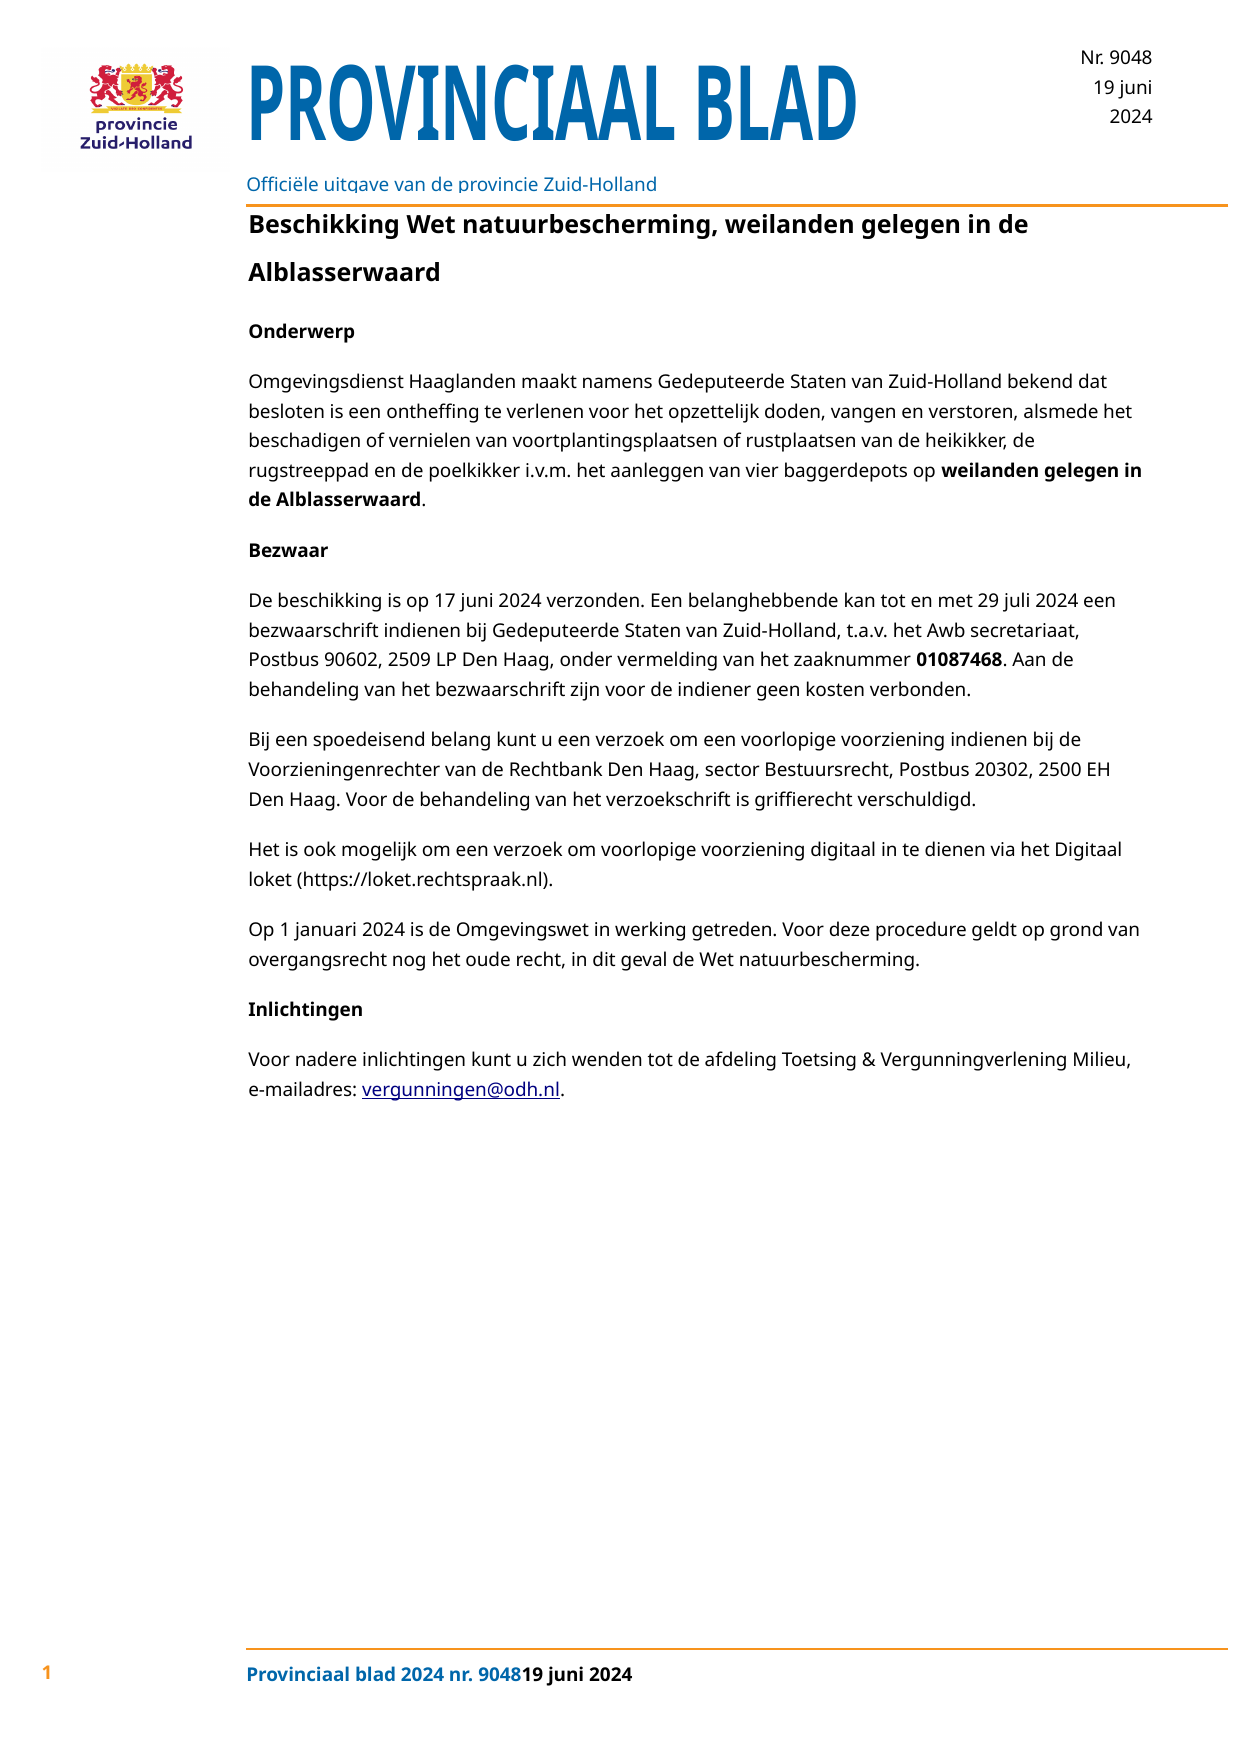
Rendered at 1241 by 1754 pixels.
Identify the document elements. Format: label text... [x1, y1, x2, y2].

text Bij een spoedeisend belang kunt u een verzoek om een voorlopige voorziening indienen bij de Voorzieningenrechter van de Rechtbank Den Haag, sector Bestuursrecht, Postbus 20302, 2500 EH Den Haag. Voor de behandeling van het verzoekschrift is griffierecht verschuldigd. [248, 727, 1152, 812]
text Onderwerp [248, 318, 1152, 344]
text Bezwaar [248, 537, 1152, 563]
text Inlichtingen [248, 996, 1152, 1022]
picture [41, 47, 231, 172]
text Op 1 januari 2024 is de Omgevingswet in werking getreden. Voor deze procedure geldt op grond van overgangsrecht nog het oude recht, in dit geval de Wet natuurbescherming. [248, 916, 1152, 972]
text Voor nadere inlichtingen kunt u zich wenden tot de afdeling Toetsing & Vergunningverlening Milieu, e-mailadres: vergunningen@odh.nl. [248, 1047, 1152, 1102]
text Beschikking Wet natuurbescherming, weilanden gelegen in de Alblasserwaard [248, 207, 1152, 288]
text De beschikking is op 17 juni 2024 verzonden. Een belanghebbende kan tot en met 29 juli 2024 een bezwaarschrift indienen bij Gedeputeerde Staten van Zuid-Holland, t.a.v. het Awb secretariaat, Postbus 90602, 2509 LP Den Haag, onder vermelding van het zaaknummer 01087468. Aan de behandeling van het bezwaarschrift zijn voor de indiener geen kosten verbonden. [248, 587, 1152, 702]
text Het is ook mogelijk om een verzoek om voorlopige voorziening digitaal in te dienen via het Digitaal loket (https://loket.rechtspraak.nl). [248, 836, 1152, 892]
text Omgevingsdienst Haaglanden maakt namens Gedeputeerde Staten van Zuid-Holland bekend dat besloten is een ontheffing te verlenen voor het opzettelijk doden, vangen en verstoren, alsmede het beschadigen of vernielen van voortplantingsplaatsen of rustplaatsen van de heikikker, de rugstreeppad en de poelkikker i.v.m. het aanleggen van vier baggerdepots op weilanden gelegen in de Alblasserwaard. [248, 368, 1152, 512]
